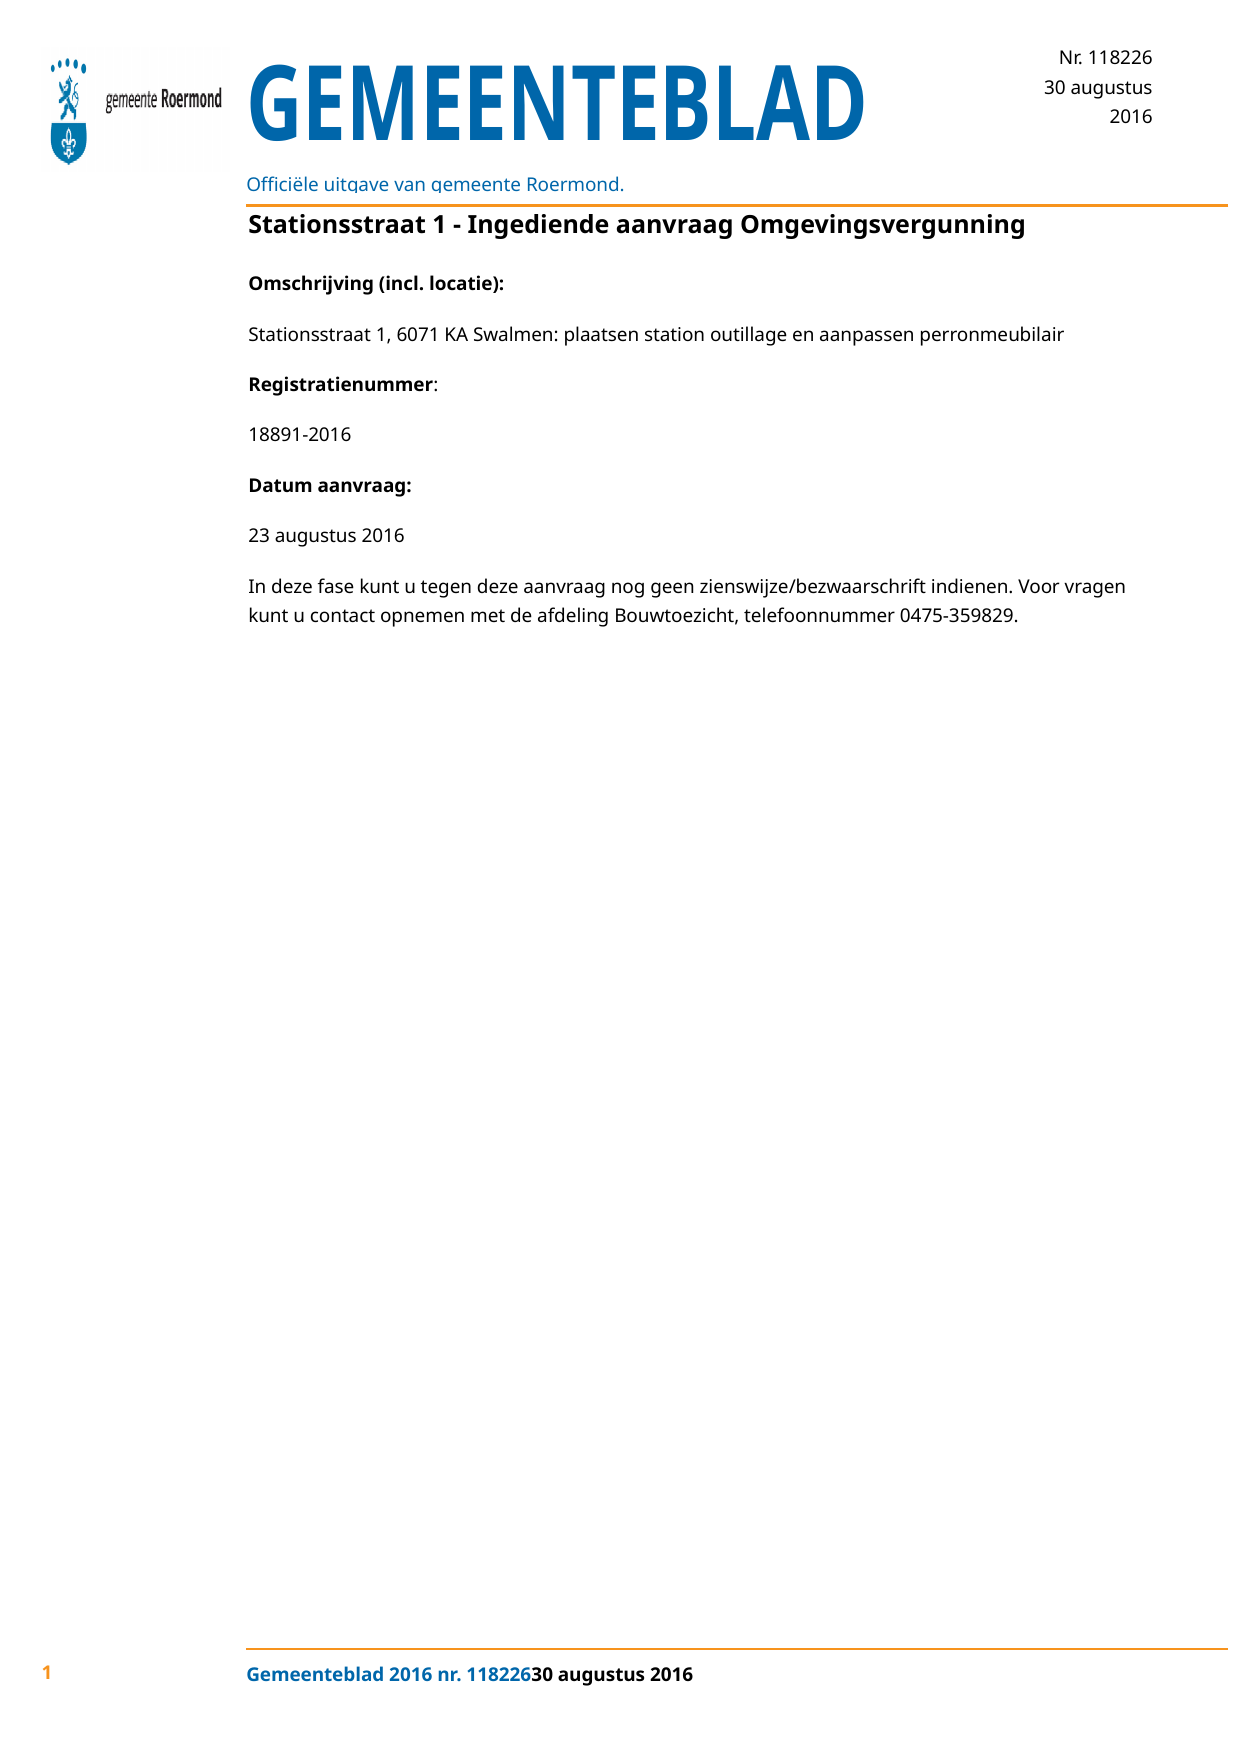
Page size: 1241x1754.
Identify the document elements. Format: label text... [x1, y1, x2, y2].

picture [41, 47, 231, 172]
text Registratienummer: [248, 371, 1152, 397]
text Omschrijving (incl. locatie): [248, 270, 1152, 296]
text 18891-2016 [248, 422, 1152, 447]
text Stationsstraat 1, 6071 KA Swalmen: plaatsen station outillage en aanpassen perronmeubilair [248, 321, 1152, 346]
text 23 augustus 2016 [248, 522, 1152, 548]
text Stationsstraat 1 - Ingediende aanvraag Omgevingsvergunning [248, 207, 1152, 241]
text In deze fase kunt u tegen deze aanvraag nog geen zienswijze/bezwaarschrift indienen. Voor vragen kunt u contact opnemen met de afdeling Bouwtoezicht, telefoonnummer 0475-359829. [248, 573, 1152, 628]
text Datum aanvraag: [248, 472, 1152, 498]
